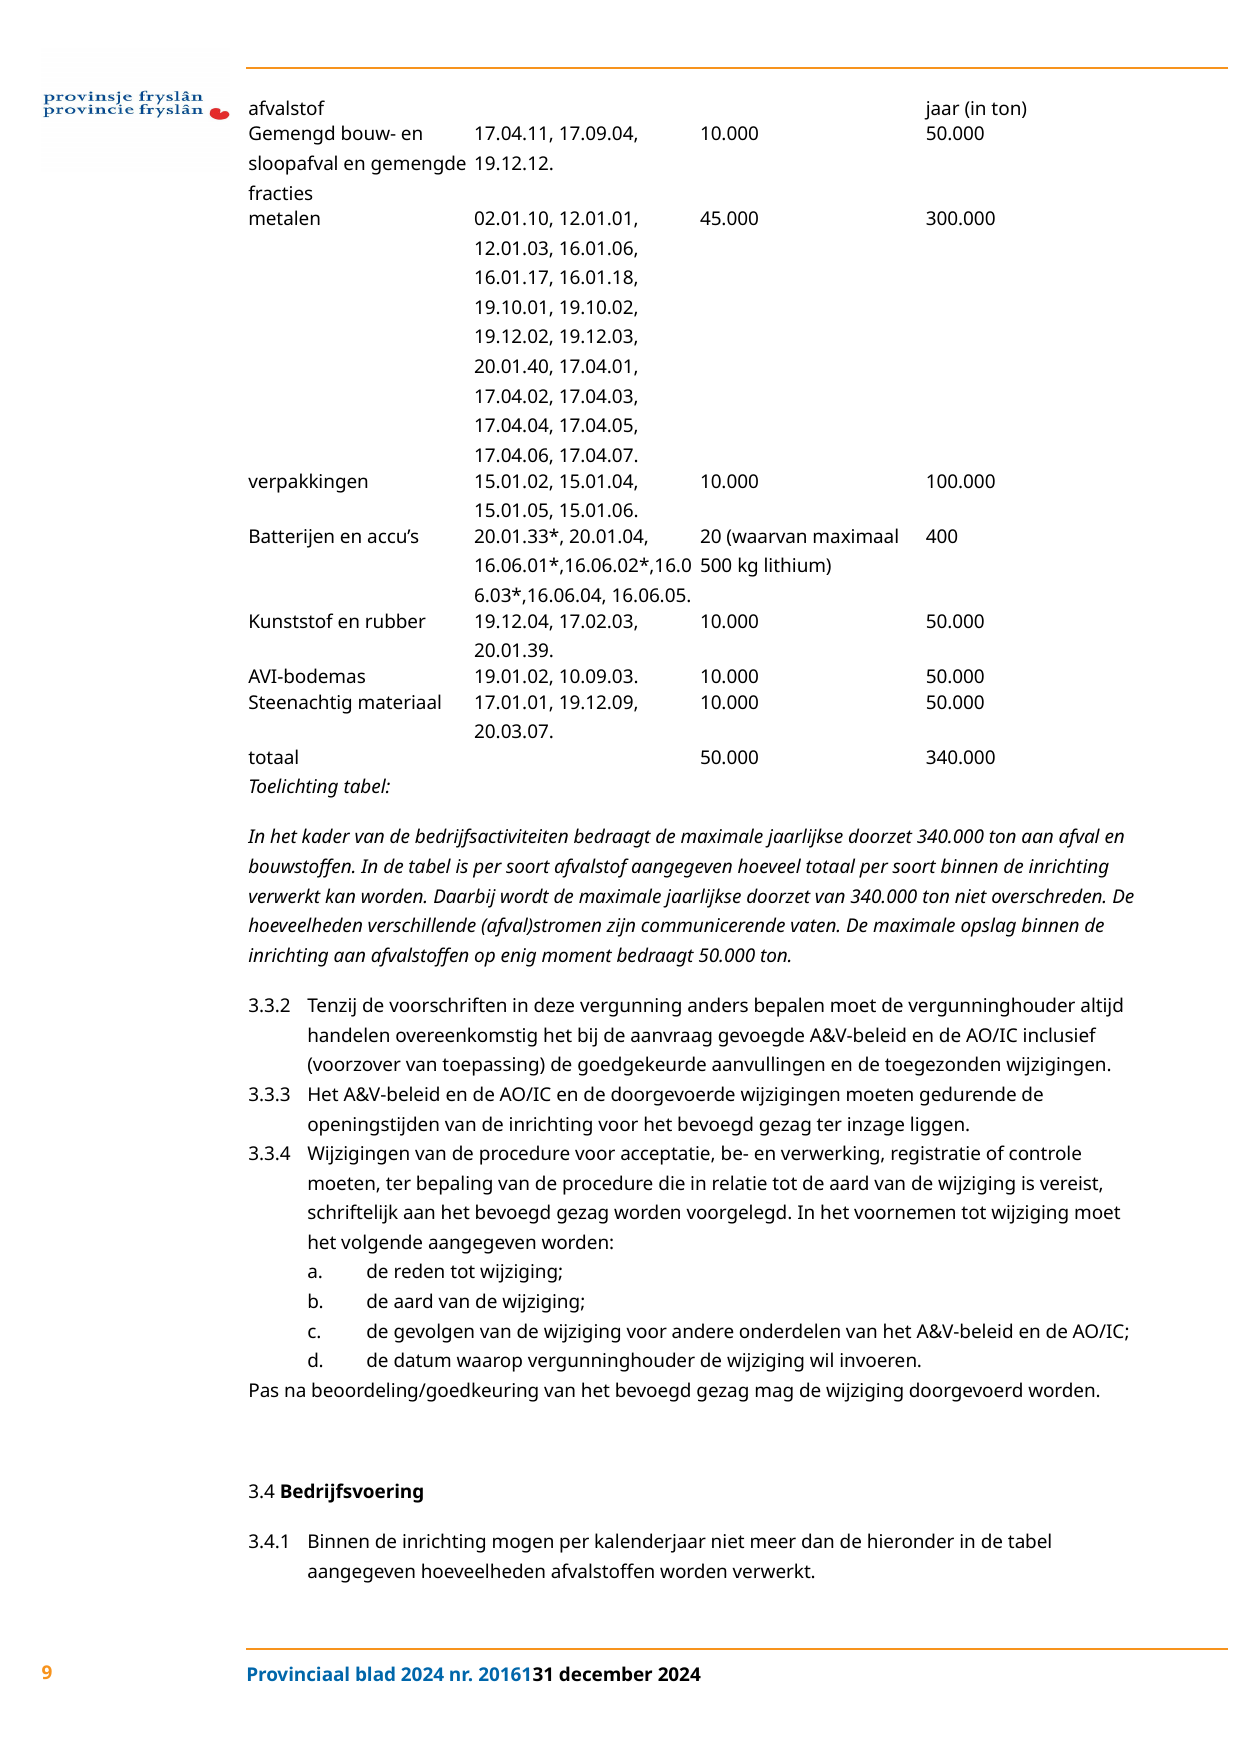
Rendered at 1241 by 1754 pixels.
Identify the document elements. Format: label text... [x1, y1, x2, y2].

list de aard van de wijziging; [307, 1288, 1152, 1314]
table_cell 15.01.02, 15.01.04, 15.01.05, 15.01.06. [474, 468, 700, 523]
text In het kader van de bedrijfsactiviteiten bedraagt de maximale jaarlijkse doorzet 340.000 ton aan afval en bouwstoffen. In de tabel is per soort afvalstof aangegeven hoeveel totaal per soort binnen de inrichting verwerkt kan worden. Daarbij wordt de maximale jaarlijkse doorzet van 340.000 ton niet overschreden. De hoeveelheden verschillende (afval)stromen zijn communicerende vaten. De maximale opslag binnen de inrichting aan afvalstoffen op enig moment bedraagt 50.000 ton. [248, 824, 1152, 968]
table_cell Gemengd bouw- en sloopafval en gemengde fracties [248, 121, 474, 205]
picture [41, 47, 231, 172]
table_cell totaal [248, 744, 474, 770]
table_cell 10.000 [700, 689, 926, 744]
table_cell 20.01.33*, 20.01.04, 16.06.01*,16.06.02*,16.06.03*,16.06.04, 16.06.05. [474, 523, 700, 608]
table_cell 17.04.11, 17.09.04, 19.12.12. [474, 121, 700, 205]
table_cell metalen [248, 205, 474, 468]
table_header afvalstof [248, 95, 474, 121]
list de gevolgen van de wijziging voor andere onderdelen van het A&V-beleid en de AO/IC; [307, 1318, 1152, 1344]
table_cell 50.000 [926, 121, 1152, 205]
table_cell 02.01.10, 12.01.01, 12.01.03, 16.01.06, 16.01.17, 16.01.18, 19.10.01, 19.10.02, 19.12.02, 19.12.03, 20.01.40, 17.04.01, 17.04.02, 17.04.03, 17.04.04, 17.04.05, 17.04.06, 17.04.07. [474, 205, 700, 468]
table_cell Steenachtig materiaal [248, 689, 474, 744]
list Tenzij de voorschriften in deze vergunning anders bepalen moet de vergunninghouder altijd handelen overeenkomstig het bij de aanvraag gevoegde A&V-beleid en de AO/IC inclusief (voorzover van toepassing) de goedgekeurde aanvullingen en de toegezonden wijzigingen. [248, 992, 1152, 1077]
table_header jaar (in ton) [926, 95, 1152, 121]
table_cell 10.000 [700, 608, 926, 663]
table_cell 10.000 [700, 121, 926, 205]
table_cell 340.000 [926, 744, 1152, 770]
table_cell Batterijen en accu’s [248, 523, 474, 608]
table_cell 19.01.02, 10.09.03. [474, 663, 700, 689]
list Het A&V-beleid en de AO/IC en de doorgevoerde wijzigingen moeten gedurende de openingstijden van de inrichting voor het bevoegd gezag ter inzage liggen. [248, 1081, 1152, 1137]
table_cell verpakkingen [248, 468, 474, 523]
table_cell 400 [926, 523, 1152, 608]
table_header [474, 95, 700, 121]
list de reden tot wijziging; [307, 1259, 1152, 1284]
table_header [700, 95, 926, 121]
text Pas na beoordeling/goedkeuring van het bevoegd gezag mag de wijziging doorgevoerd worden. [248, 1377, 1152, 1403]
table_cell 50.000 [926, 689, 1152, 744]
table_cell 50.000 [926, 663, 1152, 689]
list Binnen de inrichting mogen per kalenderjaar niet meer dan de hieronder in de tabel aangegeven hoeveelheden afvalstoffen worden verwerkt. [248, 1528, 1152, 1584]
table_cell 300.000 [926, 205, 1152, 468]
table_cell 10.000 [700, 663, 926, 689]
list de datum waarop vergunninghouder de wijziging wil invoeren. [307, 1347, 1152, 1373]
table_cell 10.000 [700, 468, 926, 523]
table_cell 50.000 [700, 744, 926, 770]
table_cell 17.01.01, 19.12.09, 20.03.07. [474, 689, 700, 744]
text Toelichting tabel: [248, 773, 1152, 799]
list Wijzigingen van de procedure voor acceptatie, be- en verwerking, registratie of controle moeten, ter bepaling van de procedure die in relatie tot de aard van de wijziging is vereist, schriftelijk aan het bevoegd gezag worden voorgelegd. In het voornemen tot wijziging moet het volgende aangegeven worden: [248, 1140, 1152, 1255]
table_cell 100.000 [926, 468, 1152, 523]
table_cell 45.000 [700, 205, 926, 468]
text 3.4 Bedrijfsvoering [248, 1478, 1152, 1504]
table_cell AVI-bodemas [248, 663, 474, 689]
table_cell 50.000 [926, 608, 1152, 663]
table_cell Kunststof en rubber [248, 608, 474, 663]
table_cell 19.12.04, 17.02.03, 20.01.39. [474, 608, 700, 663]
table_cell 20 (waarvan maximaal 500 kg lithium) [700, 523, 926, 608]
table_cell [474, 744, 700, 770]
